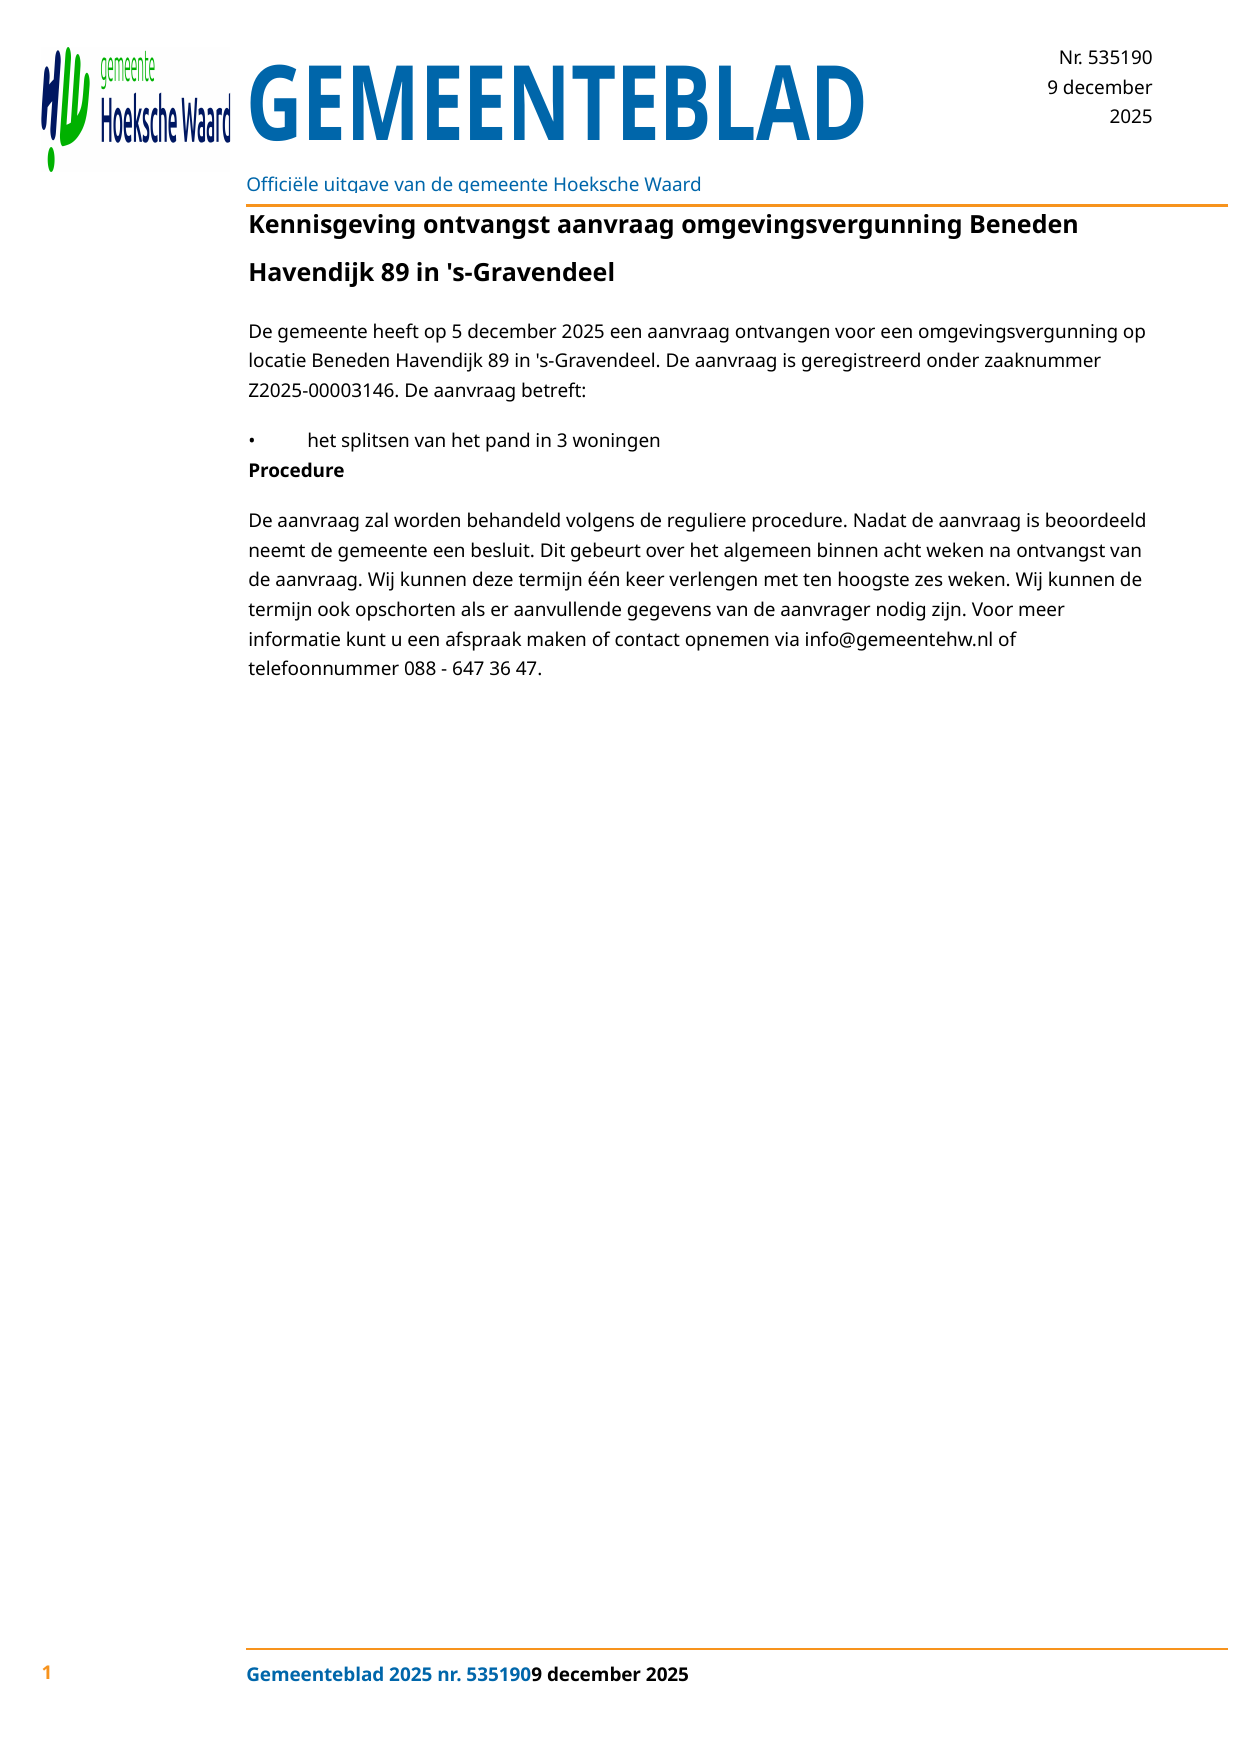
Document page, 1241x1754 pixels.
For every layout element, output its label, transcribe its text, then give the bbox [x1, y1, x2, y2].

list het splitsen van het pand in 3 woningen [248, 427, 1152, 453]
text De aanvraag zal worden behandeld volgens de reguliere procedure. Nadat de aanvraag is beoordeeld neemt de gemeente een besluit. Dit gebeurt over het algemeen binnen acht weken na ontvangst van de aanvraag. Wij kunnen deze termijn één keer verlengen met ten hoogste zes weken. Wij kunnen de termijn ook opschorten als er aanvullende gegevens van de aanvrager nodig zijn. Voor meer informatie kunt u een afspraak maken of contact opnemen via info@gemeentehw.nl of telefoonnummer 088 - 647 36 47. [248, 507, 1152, 681]
text Procedure [248, 457, 1152, 483]
picture [41, 47, 231, 172]
text De gemeente heeft op 5 december 2025 een aanvraag ontvangen voor een omgevingsvergunning op locatie Beneden Havendijk 89 in 's-Gravendeel. De aanvraag is geregistreerd onder zaaknummer Z2025-00003146. De aanvraag betreft: [248, 318, 1152, 403]
text Kennisgeving ontvangst aanvraag omgevingsvergunning Beneden Havendijk 89 in 's-Gravendeel [248, 207, 1152, 288]
